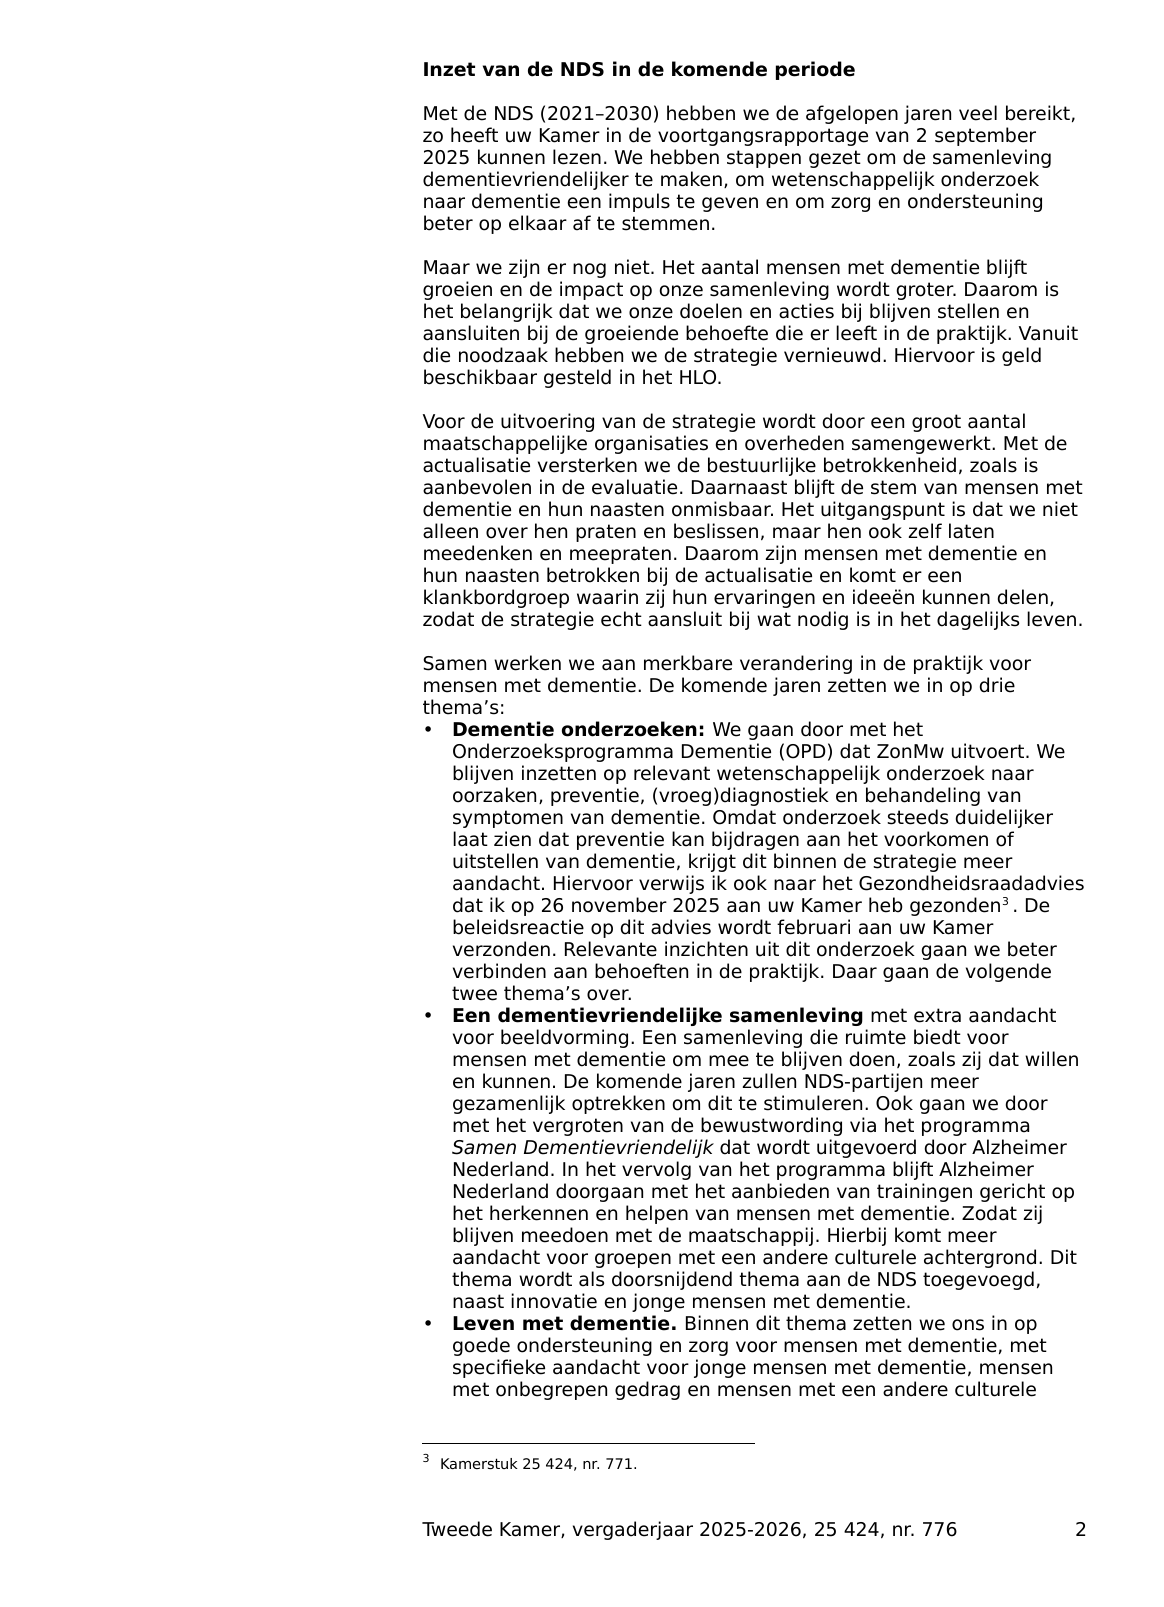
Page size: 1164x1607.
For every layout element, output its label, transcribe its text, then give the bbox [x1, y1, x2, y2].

text Voor de uitvoering van de strategie wordt door een groot aantal maatschappelijke organisaties en overheden samengewerkt. Met de actualisatie versterken we de bestuurlijke betrokkenheid, zoals is aanbevolen in de evaluatie. Daarnaast blijft de stem van mensen met dementie en hun naasten onmisbaar. Het uitgangspunt is dat we niet alleen over hen praten en beslissen, maar hen ook zelf laten meedenken en meepraten. Daarom zijn mensen met dementie en hun naasten betrokken bij de actualisatie en komt er een klankbordgroep waarin zij hun ervaringen en ideeën kunnen delen, zodat de strategie echt aansluit bij wat nodig is in het dagelijks leven. [422, 411, 1087, 631]
text Maar we zijn er nog niet. Het aantal mensen met dementie blijft groeien en de impact op onze samenleving wordt groter. Daarom is het belangrijk dat we onze doelen en acties bij blijven stellen en aansluiten bij de groeiende behoefte die er leeft in de praktijk. Vanuit die noodzaak hebben we de strategie vernieuwd. Hiervoor is geld beschikbaar gesteld in het HLO. [422, 257, 1087, 389]
text Samen werken we aan merkbare verandering in de praktijk voor mensen met dementie. De komende jaren zetten we in op drie thema’s: [422, 653, 1087, 719]
subtitle Inzet van de NDS in de komende periode [422, 59, 1087, 81]
text • Leven met dementie. Binnen dit thema zetten we ons in op goede ondersteuning en zorg voor mensen met dementie, met specifieke aandacht voor jonge mensen met dementie, mensen met onbegrepen gedrag en mensen met een andere culturele [422, 1313, 1087, 1401]
text • Een dementievriendelijke samenleving met extra aandacht voor beeldvorming. Een samenleving die ruimte biedt voor mensen met dementie om mee te blijven doen, zoals zij dat willen en kunnen. De komende jaren zullen NDS-partijen meer gezamenlijk optrekken om dit te stimuleren. Ook gaan we door met het vergroten van de bewustwording via het programma Samen Dementievriendelijk dat wordt uitgevoerd door Alzheimer Nederland. In het vervolg van het programma blijft Alzheimer Nederland doorgaan met het aanbieden van trainingen gericht op het herkennen en helpen van mensen met dementie. Zodat zij blijven meedoen met de maatschappij. Hierbij komt meer aandacht voor groepen met een andere culturele achtergrond. Dit thema wordt als doorsnijdend thema aan de NDS toegevoegd, naast innovatie en jonge mensen met dementie. [422, 1005, 1087, 1313]
text • Dementie onderzoeken: We gaan door met het Onderzoeksprogramma Dementie (OPD) dat ZonMw uitvoert. We blijven inzetten op relevant wetenschappelijk onderzoek naar oorzaken, preventie, (vroeg)diagnostiek en behandeling van symptomen van dementie. Omdat onderzoek steeds duidelijker laat zien dat preventie kan bijdragen aan het voorkomen of uitstellen van dementie, krijgt dit binnen de strategie meer aandacht. Hiervoor verwijs ik ook naar het Gezondheidsraadadvies dat ik op 26 november 2025 aan uw Kamer heb gezonden. De beleidsreactie op dit advies wordt februari aan uw Kamer verzonden. Relevante inzichten uit dit onderzoek gaan we beter verbinden aan behoeften in de praktijk. Daar gaan de volgende twee thema’s over. [422, 719, 1087, 1005]
text Kamerstuk 25 424, nr. 771. [422, 1452, 1087, 1474]
text Met de NDS (2021–2030) hebben we de afgelopen jaren veel bereikt, zo heeft uw Kamer in de voortgangsrapportage van 2 september 2025 kunnen lezen. We hebben stappen gezet om de samenleving dementievriendelijker te maken, om wetenschappelijk onderzoek naar dementie een impuls te geven en om zorg en ondersteuning beter op elkaar af te stemmen. [422, 103, 1087, 235]
